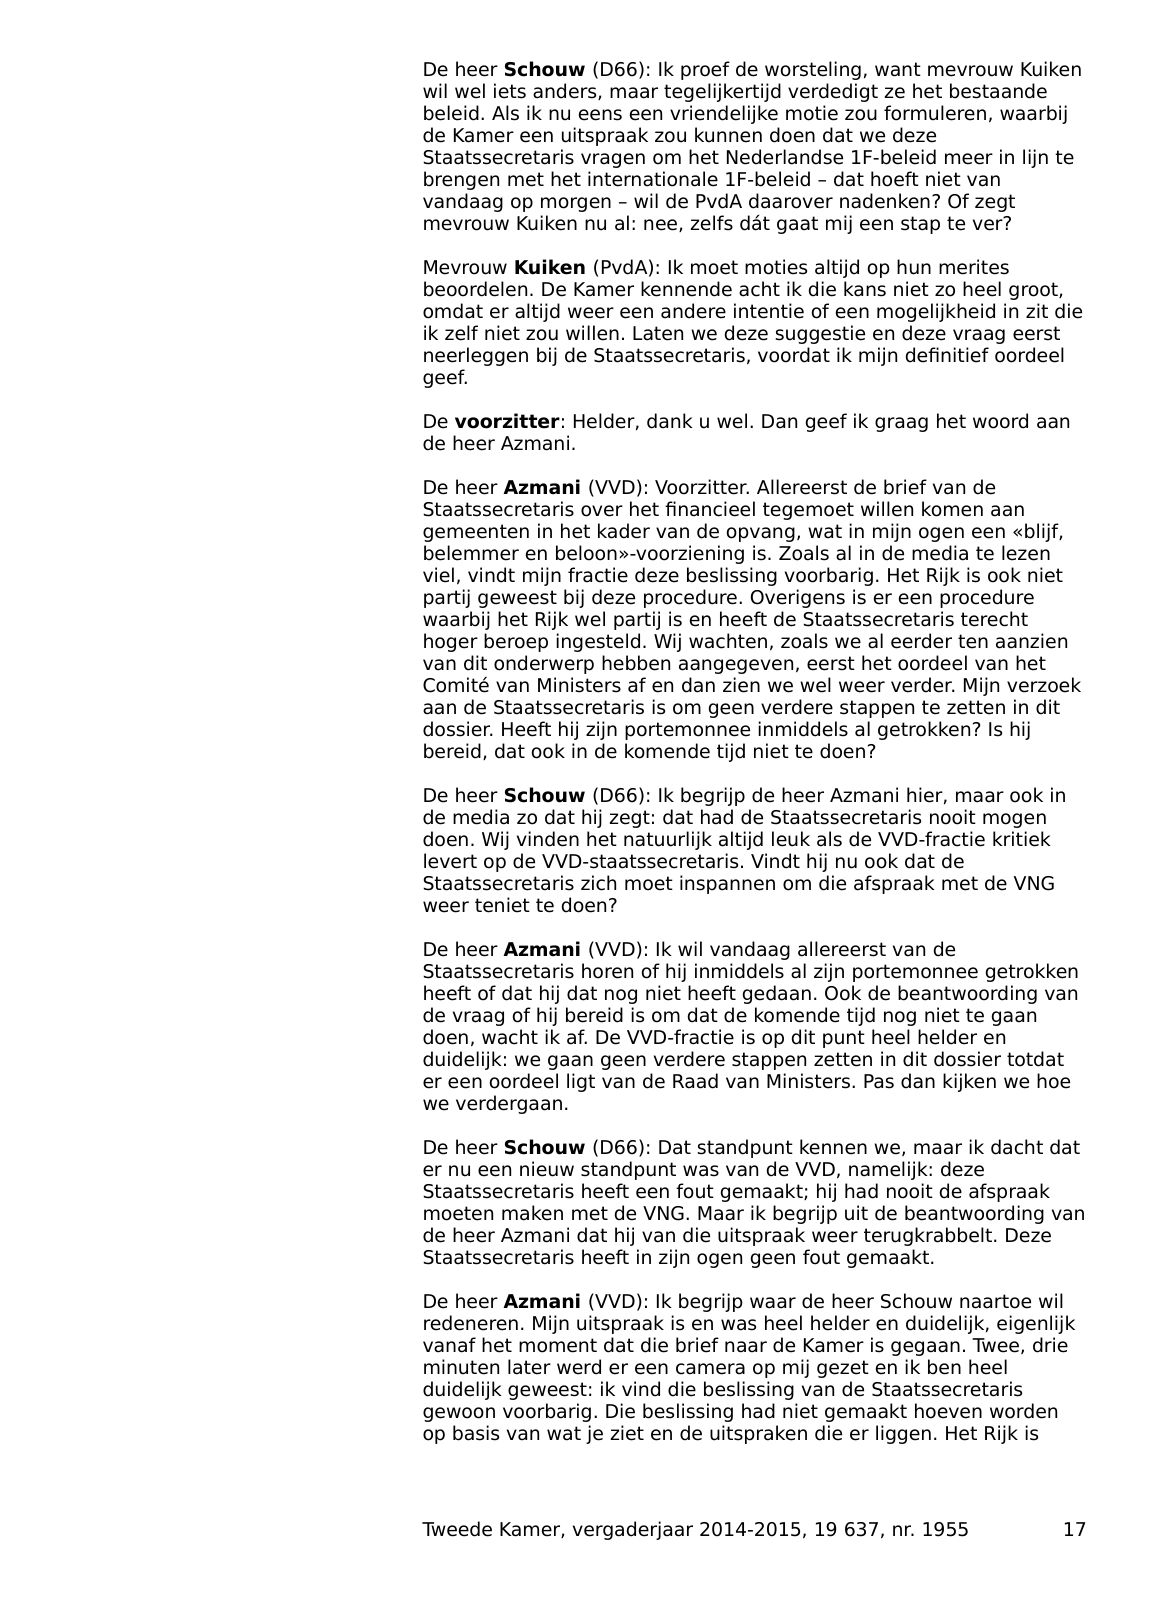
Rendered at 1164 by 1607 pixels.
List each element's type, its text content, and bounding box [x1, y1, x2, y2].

text Mevrouw Kuiken (PvdA): Ik moet moties altijd op hun merites beoordelen. De Kamer kennende acht ik die kans niet zo heel groot, omdat er altijd weer een andere intentie of een mogelijkheid in zit die ik zelf niet zou willen. Laten we deze suggestie en deze vraag eerst neerleggen bij de Staatssecretaris, voordat ik mijn definitief oordeel geef. [422, 257, 1087, 389]
text De heer Schouw (D66): Ik proef de worsteling, want mevrouw Kuiken wil wel iets anders, maar tegelijkertijd verdedigt ze het bestaande beleid. Als ik nu eens een vriendelijke motie zou formuleren, waarbij de Kamer een uitspraak zou kunnen doen dat we deze Staatssecretaris vragen om het Nederlandse 1F-beleid meer in lijn te brengen met het internationale 1F-beleid – dat hoeft niet van vandaag op morgen – wil de PvdA daarover nadenken? Of zegt mevrouw Kuiken nu al: nee, zelfs dát gaat mij een stap te ver? [422, 59, 1087, 235]
text De voorzitter: Helder, dank u wel. Dan geef ik graag het woord aan de heer Azmani. [422, 411, 1087, 455]
text De heer Azmani (VVD): Ik begrijp waar de heer Schouw naartoe wil redeneren. Mijn uitspraak is en was heel helder en duidelijk, eigenlijk vanaf het moment dat die brief naar de Kamer is gegaan. Twee, drie minuten later werd er een camera op mij gezet en ik ben heel duidelijk geweest: ik vind die beslissing van de Staatssecretaris gewoon voorbarig. Die beslissing had niet gemaakt hoeven worden op basis van wat je ziet en de uitspraken die er liggen. Het Rijk is [422, 1291, 1087, 1445]
text De heer Azmani (VVD): Ik wil vandaag allereerst van de Staatssecretaris horen of hij inmiddels al zijn portemonnee getrokken heeft of dat hij dat nog niet heeft gedaan. Ook de beantwoording van de vraag of hij bereid is om dat de komende tijd nog niet te gaan doen, wacht ik af. De VVD-fractie is op dit punt heel helder en duidelijk: we gaan geen verdere stappen zetten in dit dossier totdat er een oordeel ligt van de Raad van Ministers. Pas dan kijken we hoe we verdergaan. [422, 939, 1087, 1115]
text De heer Schouw (D66): Ik begrijp de heer Azmani hier, maar ook in de media zo dat hij zegt: dat had de Staatssecretaris nooit mogen doen. Wij vinden het natuurlijk altijd leuk als de VVD-fractie kritiek levert op de VVD-staatssecretaris. Vindt hij nu ook dat de Staatssecretaris zich moet inspannen om die afspraak met de VNG weer teniet te doen? [422, 785, 1087, 917]
text De heer Schouw (D66): Dat standpunt kennen we, maar ik dacht dat er nu een nieuw standpunt was van de VVD, namelijk: deze Staatssecretaris heeft een fout gemaakt; hij had nooit de afspraak moeten maken met de VNG. Maar ik begrijp uit de beantwoording van de heer Azmani dat hij van die uitspraak weer terugkrabbelt. Deze Staatssecretaris heeft in zijn ogen geen fout gemaakt. [422, 1137, 1087, 1269]
text De heer Azmani (VVD): Voorzitter. Allereerst de brief van de Staatssecretaris over het financieel tegemoet willen komen aan gemeenten in het kader van de opvang, wat in mijn ogen een «blijf, belemmer en beloon»-voorziening is. Zoals al in de media te lezen viel, vindt mijn fractie deze beslissing voorbarig. Het Rijk is ook niet partij geweest bij deze procedure. Overigens is er een procedure waarbij het Rijk wel partij is en heeft de Staatssecretaris terecht hoger beroep ingesteld. Wij wachten, zoals we al eerder ten aanzien van dit onderwerp hebben aangegeven, eerst het oordeel van het Comité van Ministers af en dan zien we wel weer verder. Mijn verzoek aan de Staatssecretaris is om geen verdere stappen te zetten in dit dossier. Heeft hij zijn portemonnee inmiddels al getrokken? Is hij bereid, dat ook in de komende tijd niet te doen? [422, 477, 1087, 763]
